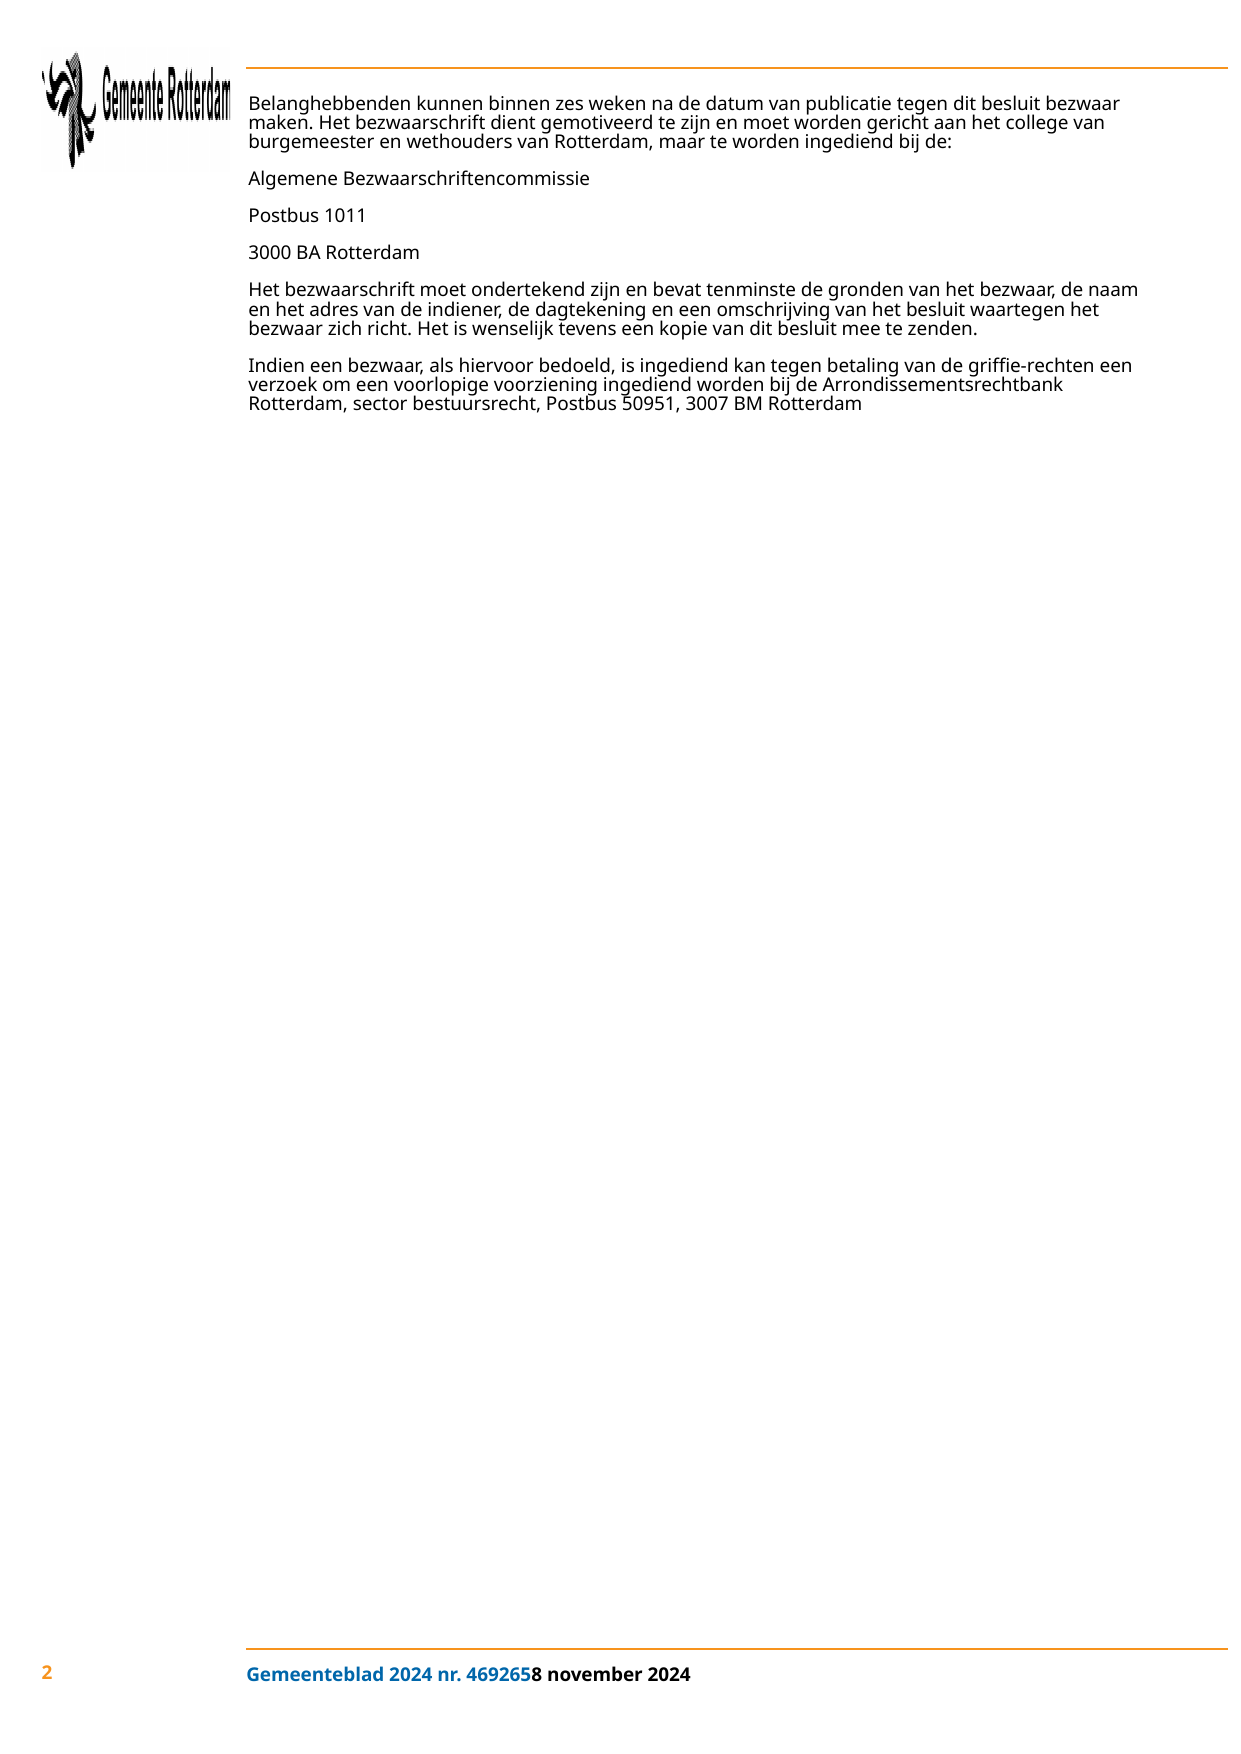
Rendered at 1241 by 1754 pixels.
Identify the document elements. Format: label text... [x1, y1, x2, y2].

text Het bezwaarschrift moet ondertekend zijn en bevat tenminste de gronden van het bezwaar, de naam en het adres van de indiener, de dagtekening en een omschrijving van het besluit waartegen het bezwaar zich richt. Het is wenselijk tevens een kopie van dit besluit mee te zenden. [248, 281, 1152, 339]
text Indien een bezwaar, als hiervoor bedoeld, is ingediend kan tegen betaling van de griffie-rechten een verzoek om een voorlopige voorziening ingediend worden bij de Arrondissementsrechtbank Rotterdam, sector bestuursrecht, Postbus 50951, 3007 BM Rotterdam [248, 357, 1152, 414]
text Postbus 1011 [248, 207, 1152, 227]
picture [41, 47, 231, 172]
text Algemene Bezwaarschriftencommissie [248, 170, 1152, 189]
text 3000 BA Rotterdam [248, 244, 1152, 263]
text Belanghebbenden kunnen binnen zes weken na de datum van publicatie tegen dit besluit bezwaar maken. Het bezwaarschrift dient gemotiveerd te zijn en moet worden gericht aan het college van burgemeester en wethouders van Rotterdam, maar te worden ingediend bij de: [248, 95, 1152, 153]
